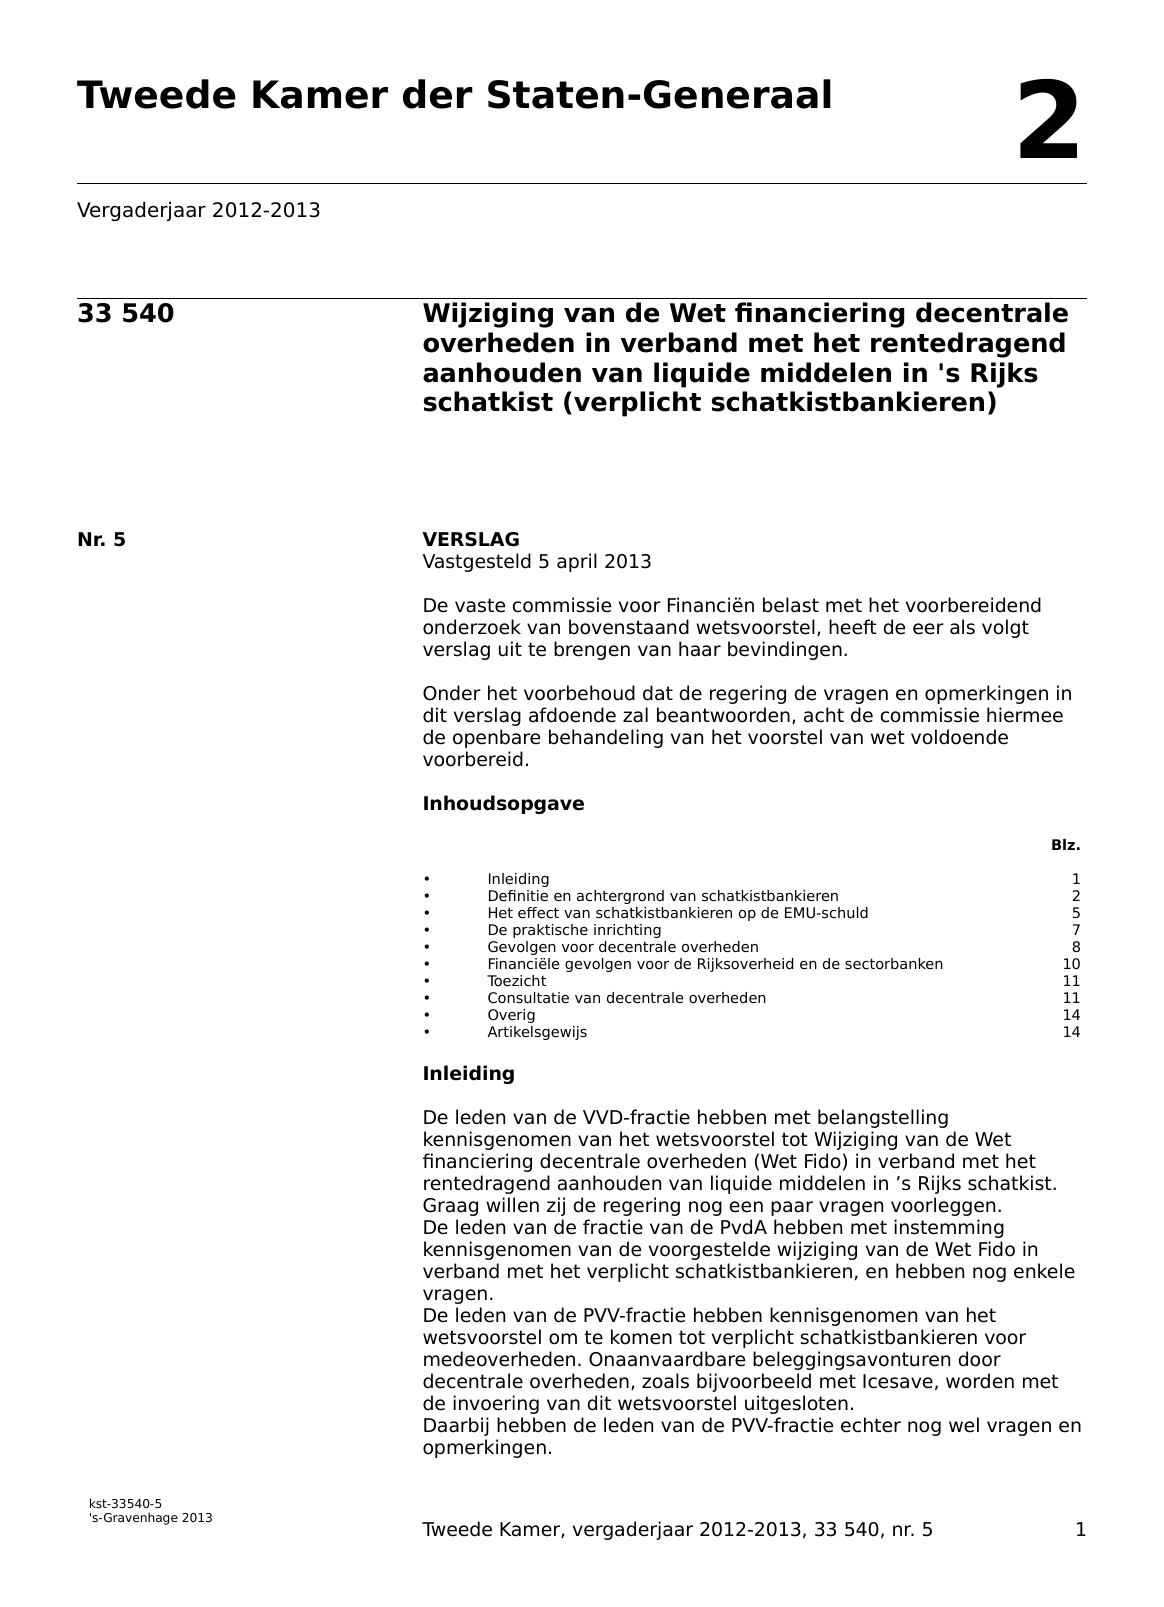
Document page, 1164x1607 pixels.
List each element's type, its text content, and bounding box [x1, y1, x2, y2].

table_cell Consultatie van decentrale overheden [481, 990, 1013, 1007]
table_cell • [422, 922, 481, 939]
table_cell 14 [1013, 1007, 1087, 1024]
table_cell 11 [1013, 973, 1087, 990]
table_cell [1013, 854, 1087, 871]
table_cell [422, 854, 481, 871]
table_cell • [422, 888, 481, 905]
table_cell 8 [1013, 939, 1087, 956]
table_cell Het effect van schatkistbankieren op de EMU-schuld [481, 905, 1013, 922]
table_cell Inleiding [481, 871, 1013, 888]
table_cell De praktische inrichting [481, 922, 1013, 939]
table_cell 10 [1013, 956, 1087, 973]
table_cell • [422, 990, 481, 1007]
table_header 2 [886, 59, 1087, 183]
text kst-33540-5 [88, 1497, 323, 1511]
table_header Tweede Kamer der Staten-Generaal [77, 59, 886, 183]
table_header Blz. [1013, 837, 1087, 854]
text De leden van de VVD-fractie hebben met belangstelling kennisgenomen van het wetsvoorstel tot Wijziging van de Wet financiering decentrale overheden (Wet Fido) in verband met het rentedragend aanhouden van liquide middelen in ’s Rijks schatkist. Graag willen zij de regering nog een paar vragen voorleggen. [422, 1107, 1087, 1217]
table_cell Vergaderjaar 2012-2013 [77, 184, 1087, 298]
table_cell Overig [481, 1007, 1013, 1024]
text Daarbij hebben de leden van de PVV-fractie echter nog wel vragen en opmerkingen. [422, 1415, 1087, 1459]
table_cell • [422, 1007, 481, 1024]
table_header [422, 837, 481, 854]
table_cell 14 [1013, 1024, 1087, 1041]
text De leden van de fractie van de PvdA hebben met instemming kennisgenomen van de voorgestelde wijziging van de Wet Fido in verband met het verplicht schatkistbankieren, en hebben nog enkele vragen. [422, 1217, 1087, 1305]
table_cell Gevolgen voor decentrale overheden [481, 939, 1013, 956]
table_cell • [422, 956, 481, 973]
table_cell Toezicht [481, 973, 1013, 990]
table_cell 5 [1013, 905, 1087, 922]
table_cell • [422, 939, 481, 956]
text 's-Gravenhage 2013 [88, 1511, 323, 1525]
subtitle Inleiding [422, 1063, 1087, 1085]
table_cell 1 [1013, 871, 1087, 888]
text Onder het voorbehoud dat de regering de vragen en opmerkingen in dit verslag afdoende zal beantwoorden, acht de commissie hiermee de openbare behandeling van het voorstel van wet voldoende voorbereid. [422, 683, 1087, 771]
subtitle 33 540 Wijziging van de Wet financiering decentrale overheden in verband met het rentedragend aanhouden van liquide middelen in 's Rijks schatkist (verplicht schatkistbankieren) [77, 299, 1087, 418]
table_cell Definitie en achtergrond van schatkistbankieren [481, 888, 1013, 905]
table_cell 2 [1013, 888, 1087, 905]
table_cell • [422, 1024, 481, 1041]
text Vastgesteld 5 april 2013 [422, 551, 1087, 573]
table_cell • [422, 905, 481, 922]
table_cell • [422, 973, 481, 990]
table_cell Artikelsgewijs [481, 1024, 1013, 1041]
table_cell [481, 854, 1013, 871]
table_cell 7 [1013, 922, 1087, 939]
text De leden van de PVV-fractie hebben kennisgenomen van het wetsvoorstel om te komen tot verplicht schatkistbankieren voor medeoverheden. Onaanvaardbare beleggingsavonturen door decentrale overheden, zoals bijvoorbeeld met Icesave, worden met de invoering van dit wetsvoorstel uitgesloten. [422, 1305, 1087, 1415]
subtitle Nr. 5 VERSLAG [77, 529, 1087, 551]
text De vaste commissie voor Financiën belast met het voorbereidend onderzoek van bovenstaand wetsvoorstel, heeft de eer als volgt verslag uit te brengen van haar bevindingen. [422, 595, 1087, 661]
table_cell • [422, 871, 481, 888]
table_header [481, 837, 1013, 854]
table_cell 11 [1013, 990, 1087, 1007]
subtitle Inhoudsopgave [422, 793, 1087, 815]
table_cell Financiële gevolgen voor de Rijksoverheid en de sectorbanken [481, 956, 1013, 973]
